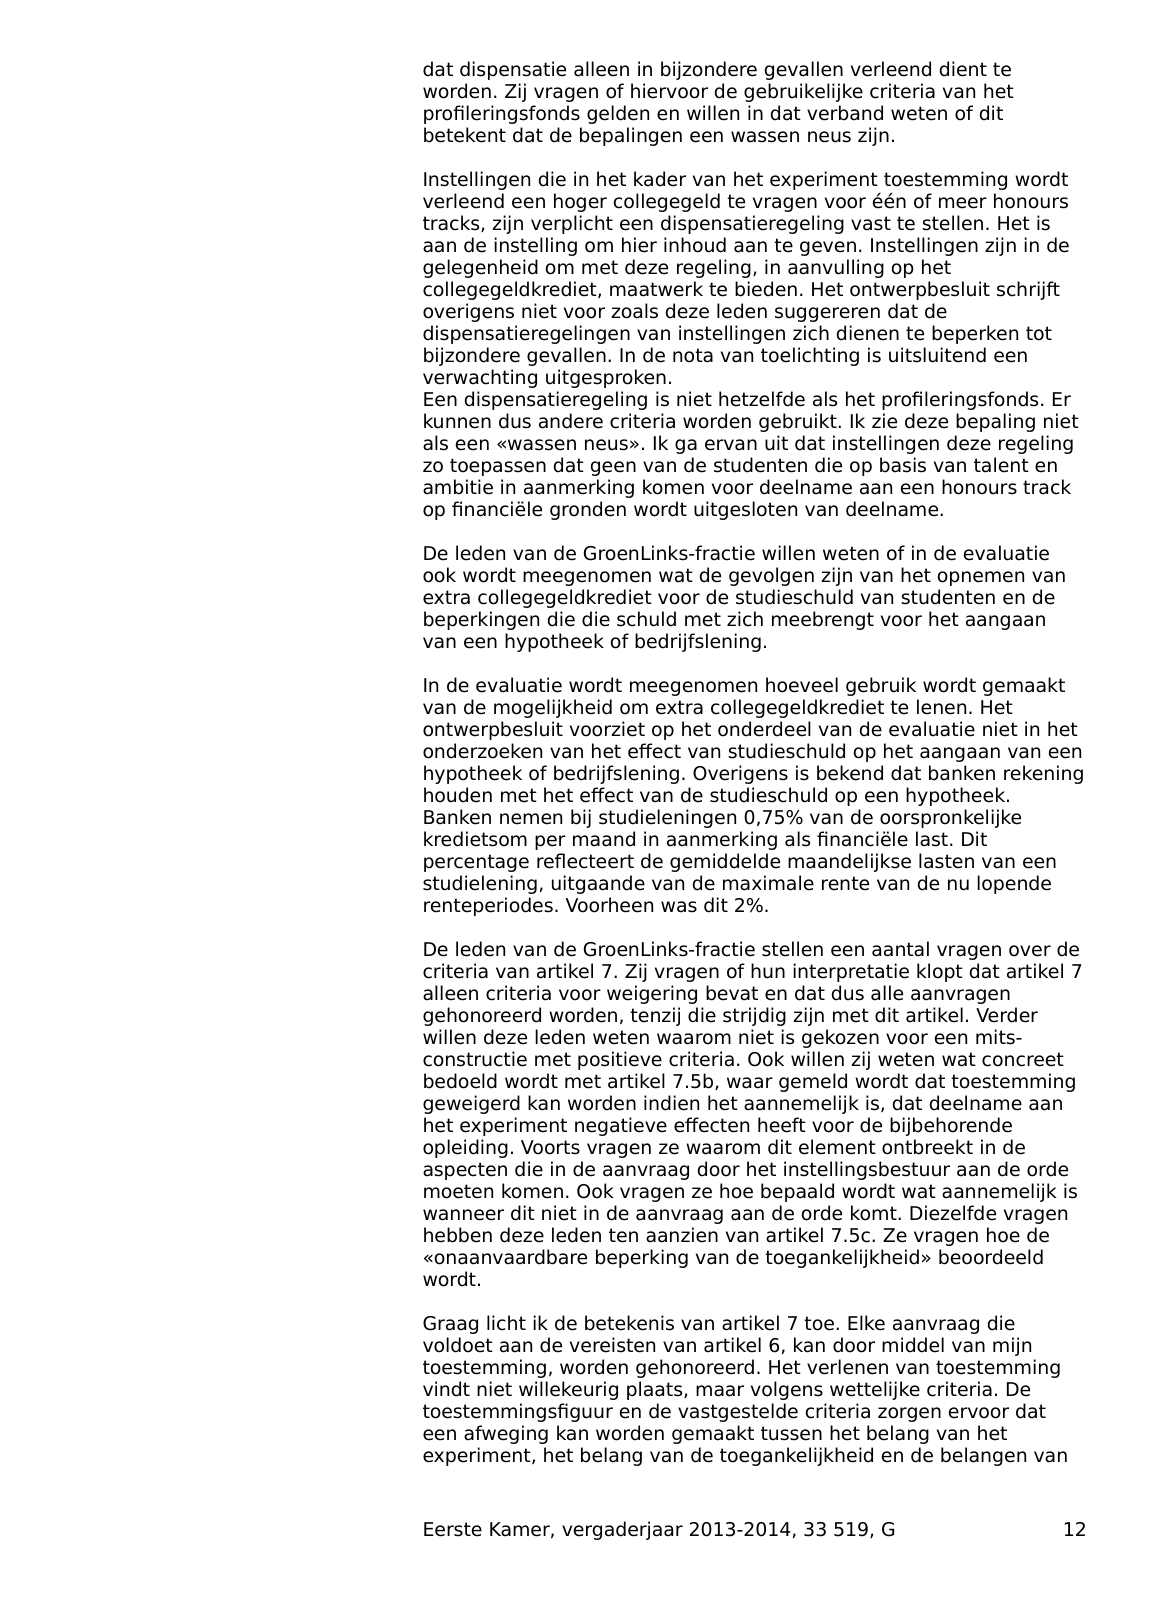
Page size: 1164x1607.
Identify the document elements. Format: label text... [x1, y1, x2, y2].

text Instellingen die in het kader van het experiment toestemming wordt verleend een hoger collegegeld te vragen voor één of meer honours tracks, zijn verplicht een dispensatieregeling vast te stellen. Het is aan de instelling om hier inhoud aan te geven. Instellingen zijn in de gelegenheid om met deze regeling, in aanvulling op het collegegeldkrediet, maatwerk te bieden. Het ontwerpbesluit schrijft overigens niet voor zoals deze leden suggereren dat de dispensatieregelingen van instellingen zich dienen te beperken tot bijzondere gevallen. In de nota van toelichting is uitsluitend een verwachting uitgesproken. [422, 169, 1087, 389]
text In de evaluatie wordt meegenomen hoeveel gebruik wordt gemaakt van de mogelijkheid om extra collegegeldkrediet te lenen. Het ontwerpbesluit voorziet op het onderdeel van de evaluatie niet in het onderzoeken van het effect van studieschuld op het aangaan van een hypotheek of bedrijfslening. Overigens is bekend dat banken rekening houden met het effect van de studieschuld op een hypotheek. Banken nemen bij studieleningen 0,75% van de oorspronkelijke kredietsom per maand in aanmerking als financiële last. Dit percentage reflecteert de gemiddelde maandelijkse lasten van een studielening, uitgaande van de maximale rente van de nu lopende renteperiodes. Voorheen was dit 2%. [422, 675, 1087, 917]
text De leden van de GroenLinks-fractie willen weten of in de evaluatie ook wordt meegenomen wat de gevolgen zijn van het opnemen van extra collegegeldkrediet voor de studieschuld van studenten en de beperkingen die die schuld met zich meebrengt voor het aangaan van een hypotheek of bedrijfslening. [422, 543, 1087, 653]
text dat dispensatie alleen in bijzondere gevallen verleend dient te worden. Zij vragen of hiervoor de gebruikelijke criteria van het profileringsfonds gelden en willen in dat verband weten of dit betekent dat de bepalingen een wassen neus zijn. [422, 59, 1087, 147]
text Graag licht ik de betekenis van artikel 7 toe. Elke aanvraag die voldoet aan de vereisten van artikel 6, kan door middel van mijn toestemming, worden gehonoreerd. Het verlenen van toestemming vindt niet willekeurig plaats, maar volgens wettelijke criteria. De toestemmingsfiguur en de vastgestelde criteria zorgen ervoor dat een afweging kan worden gemaakt tussen het belang van het experiment, het belang van de toegankelijkheid en de belangen van [422, 1313, 1087, 1467]
text Een dispensatieregeling is niet hetzelfde als het profileringsfonds. Er kunnen dus andere criteria worden gebruikt. Ik zie deze bepaling niet als een «wassen neus». Ik ga ervan uit dat instellingen deze regeling zo toepassen dat geen van de studenten die op basis van talent en ambitie in aanmerking komen voor deelname aan een honours track op financiële gronden wordt uitgesloten van deelname. [422, 389, 1087, 521]
text De leden van de GroenLinks-fractie stellen een aantal vragen over de criteria van artikel 7. Zij vragen of hun interpretatie klopt dat artikel 7 alleen criteria voor weigering bevat en dat dus alle aanvragen gehonoreerd worden, tenzij die strijdig zijn met dit artikel. Verder willen deze leden weten waarom niet is gekozen voor een mits-constructie met positieve criteria. Ook willen zij weten wat concreet bedoeld wordt met artikel 7.5b, waar gemeld wordt dat toestemming geweigerd kan worden indien het aannemelijk is, dat deelname aan het experiment negatieve effecten heeft voor de bijbehorende opleiding. Voorts vragen ze waarom dit element ontbreekt in de aspecten die in de aanvraag door het instellingsbestuur aan de orde moeten komen. Ook vragen ze hoe bepaald wordt wat aannemelijk is wanneer dit niet in de aanvraag aan de orde komt. Diezelfde vragen hebben deze leden ten aanzien van artikel 7.5c. Ze vragen hoe de «onaanvaardbare beperking van de toegankelijkheid» beoordeeld wordt. [422, 939, 1087, 1291]
